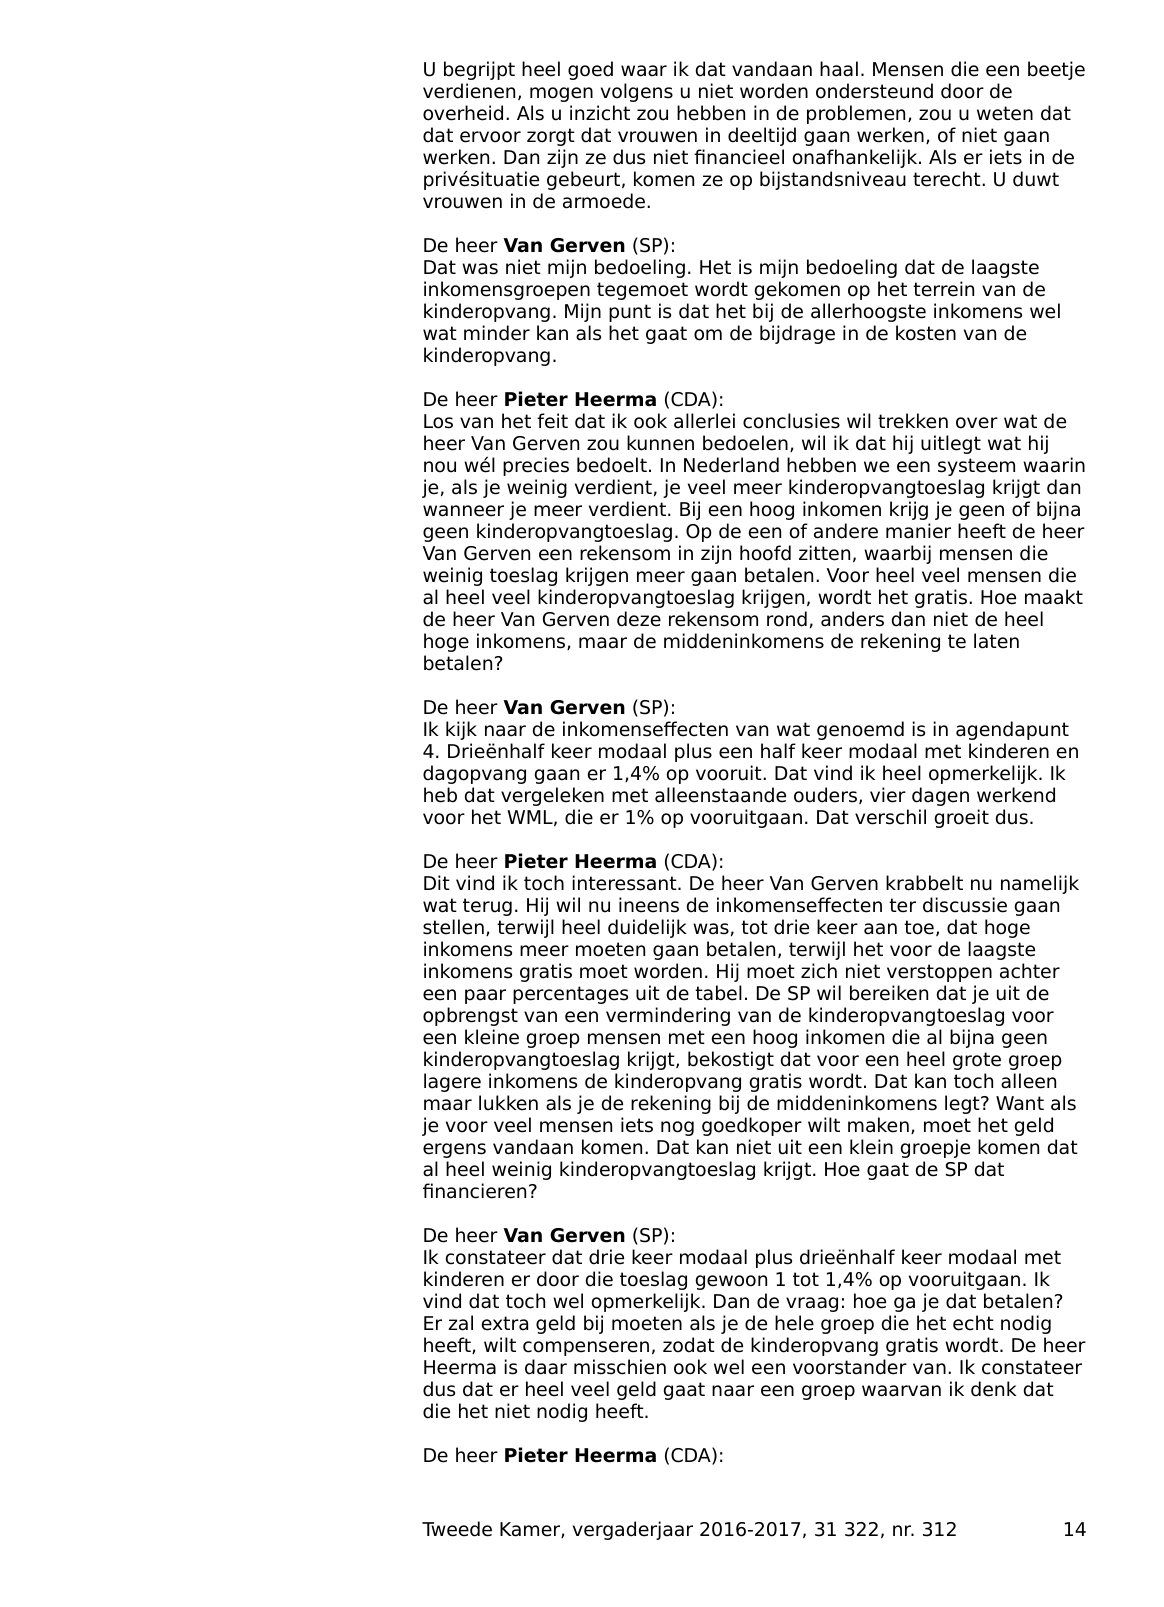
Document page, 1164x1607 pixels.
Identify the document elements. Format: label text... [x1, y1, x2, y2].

text De heer Van Gerven (SP): [422, 697, 1087, 719]
text U begrijpt heel goed waar ik dat vandaan haal. Mensen die een beetje verdienen, mogen volgens u niet worden ondersteund door de overheid. Als u inzicht zou hebben in de problemen, zou u weten dat dat ervoor zorgt dat vrouwen in deeltijd gaan werken, of niet gaan werken. Dan zijn ze dus niet financieel onafhankelijk. Als er iets in de privésituatie gebeurt, komen ze op bijstandsniveau terecht. U duwt vrouwen in de armoede. [422, 59, 1087, 213]
text De heer Van Gerven (SP): [422, 235, 1087, 257]
text Dit vind ik toch interessant. De heer Van Gerven krabbelt nu namelijk wat terug. Hij wil nu ineens de inkomenseffecten ter discussie gaan stellen, terwijl heel duidelijk was, tot drie keer aan toe, dat hoge inkomens meer moeten gaan betalen, terwijl het voor de laagste inkomens gratis moet worden. Hij moet zich niet verstoppen achter een paar percentages uit de tabel. De SP wil bereiken dat je uit de opbrengst van een vermindering van de kinderopvangtoeslag voor een kleine groep mensen met een hoog inkomen die al bijna geen kinderopvangtoeslag krijgt, bekostigt dat voor een heel grote groep lagere inkomens de kinderopvang gratis wordt. Dat kan toch alleen maar lukken als je de rekening bij de middeninkomens legt? Want als je voor veel mensen iets nog goedkoper wilt maken, moet het geld ergens vandaan komen. Dat kan niet uit een klein groepje komen dat al heel weinig kinderopvangtoeslag krijgt. Hoe gaat de SP dat financieren? [422, 873, 1087, 1203]
text Ik constateer dat drie keer modaal plus drieënhalf keer modaal met kinderen er door die toeslag gewoon 1 tot 1,4% op vooruitgaan. Ik vind dat toch wel opmerkelijk. Dan de vraag: hoe ga je dat betalen? Er zal extra geld bij moeten als je de hele groep die het echt nodig heeft, wilt compenseren, zodat de kinderopvang gratis wordt. De heer Heerma is daar misschien ook wel een voorstander van. Ik constateer dus dat er heel veel geld gaat naar een groep waarvan ik denk dat die het niet nodig heeft. [422, 1247, 1087, 1423]
text De heer Pieter Heerma (CDA): [422, 851, 1087, 873]
text De heer Van Gerven (SP): [422, 1225, 1087, 1247]
text De heer Pieter Heerma (CDA): [422, 389, 1087, 411]
text De heer Pieter Heerma (CDA): [422, 1445, 1087, 1467]
text Ik kijk naar de inkomenseffecten van wat genoemd is in agendapunt 4. Drieënhalf keer modaal plus een half keer modaal met kinderen en dagopvang gaan er 1,4% op vooruit. Dat vind ik heel opmerkelijk. Ik heb dat vergeleken met alleenstaande ouders, vier dagen werkend voor het WML, die er 1% op vooruitgaan. Dat verschil groeit dus. [422, 719, 1087, 829]
text Dat was niet mijn bedoeling. Het is mijn bedoeling dat de laagste inkomensgroepen tegemoet wordt gekomen op het terrein van de kinderopvang. Mijn punt is dat het bij de allerhoogste inkomens wel wat minder kan als het gaat om de bijdrage in de kosten van de kinderopvang. [422, 257, 1087, 367]
text Los van het feit dat ik ook allerlei conclusies wil trekken over wat de heer Van Gerven zou kunnen bedoelen, wil ik dat hij uitlegt wat hij nou wél precies bedoelt. In Nederland hebben we een systeem waarin je, als je weinig verdient, je veel meer kinderopvangtoeslag krijgt dan wanneer je meer verdient. Bij een hoog inkomen krijg je geen of bijna geen kinderopvangtoeslag. Op de een of andere manier heeft de heer Van Gerven een rekensom in zijn hoofd zitten, waarbij mensen die weinig toeslag krijgen meer gaan betalen. Voor heel veel mensen die al heel veel kinderopvangtoeslag krijgen, wordt het gratis. Hoe maakt de heer Van Gerven deze rekensom rond, anders dan niet de heel hoge inkomens, maar de middeninkomens de rekening te laten betalen? [422, 411, 1087, 675]
